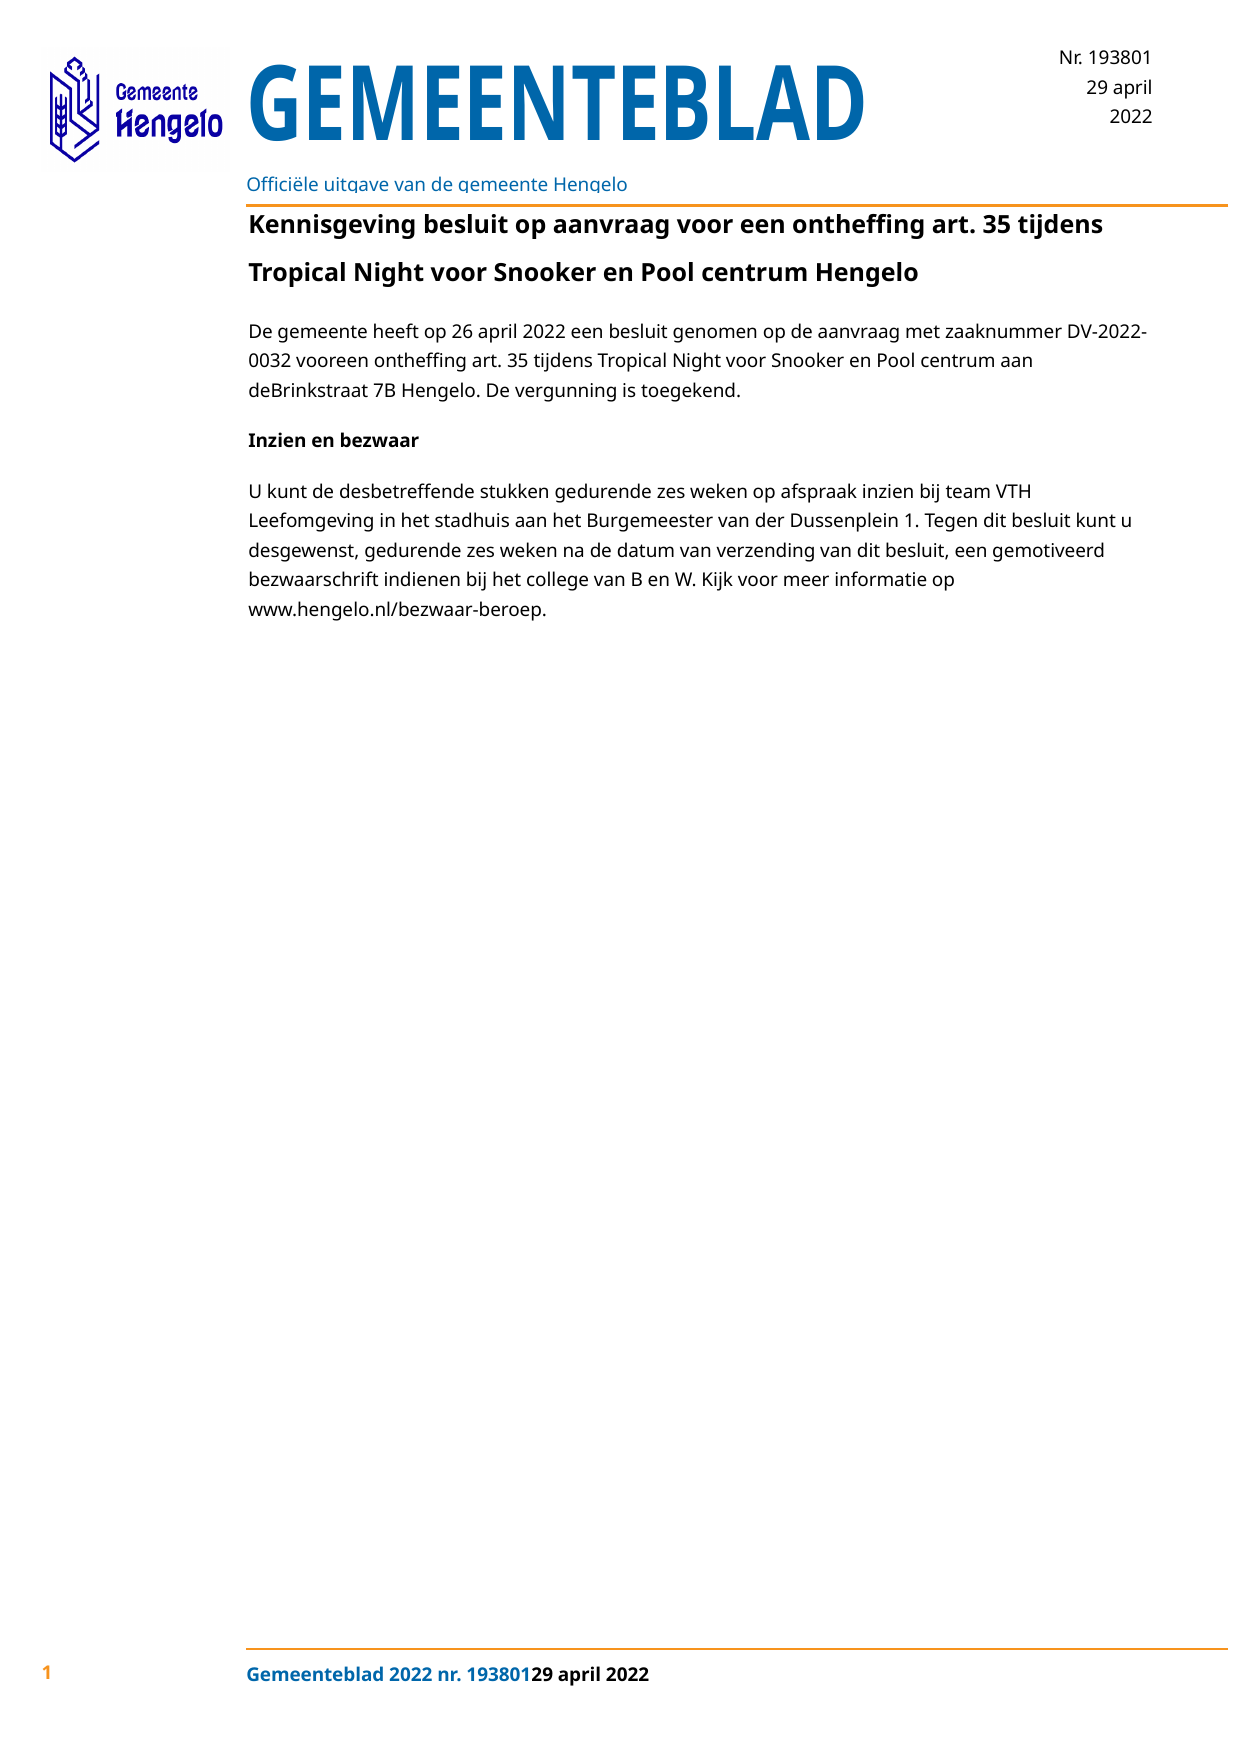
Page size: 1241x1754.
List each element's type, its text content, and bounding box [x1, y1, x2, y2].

text U kunt de desbetreffende stukken gedurende zes weken op afspraak inzien bij team VTH Leefomgeving in het stadhuis aan het Burgemeester van der Dussenplein 1. Tegen dit besluit kunt u desgewenst, gedurende zes weken na de datum van verzending van dit besluit, een gemotiveerd bezwaarschrift indienen bij het college van B en W. Kijk voor meer informatie op www.hengelo.nl/bezwaar-beroep. [248, 478, 1152, 622]
text Inzien en bezwaar [248, 427, 1152, 453]
text Kennisgeving besluit op aanvraag voor een ontheffing art. 35 tijdens Tropical Night voor Snooker en Pool centrum Hengelo [248, 207, 1152, 288]
picture [41, 47, 231, 172]
text De gemeente heeft op 26 april 2022 een besluit genomen op de aanvraag met zaaknummer DV-2022-0032 vooreen ontheffing art. 35 tijdens Tropical Night voor Snooker en Pool centrum aan deBrinkstraat 7B Hengelo. De vergunning is toegekend. [248, 318, 1152, 403]
